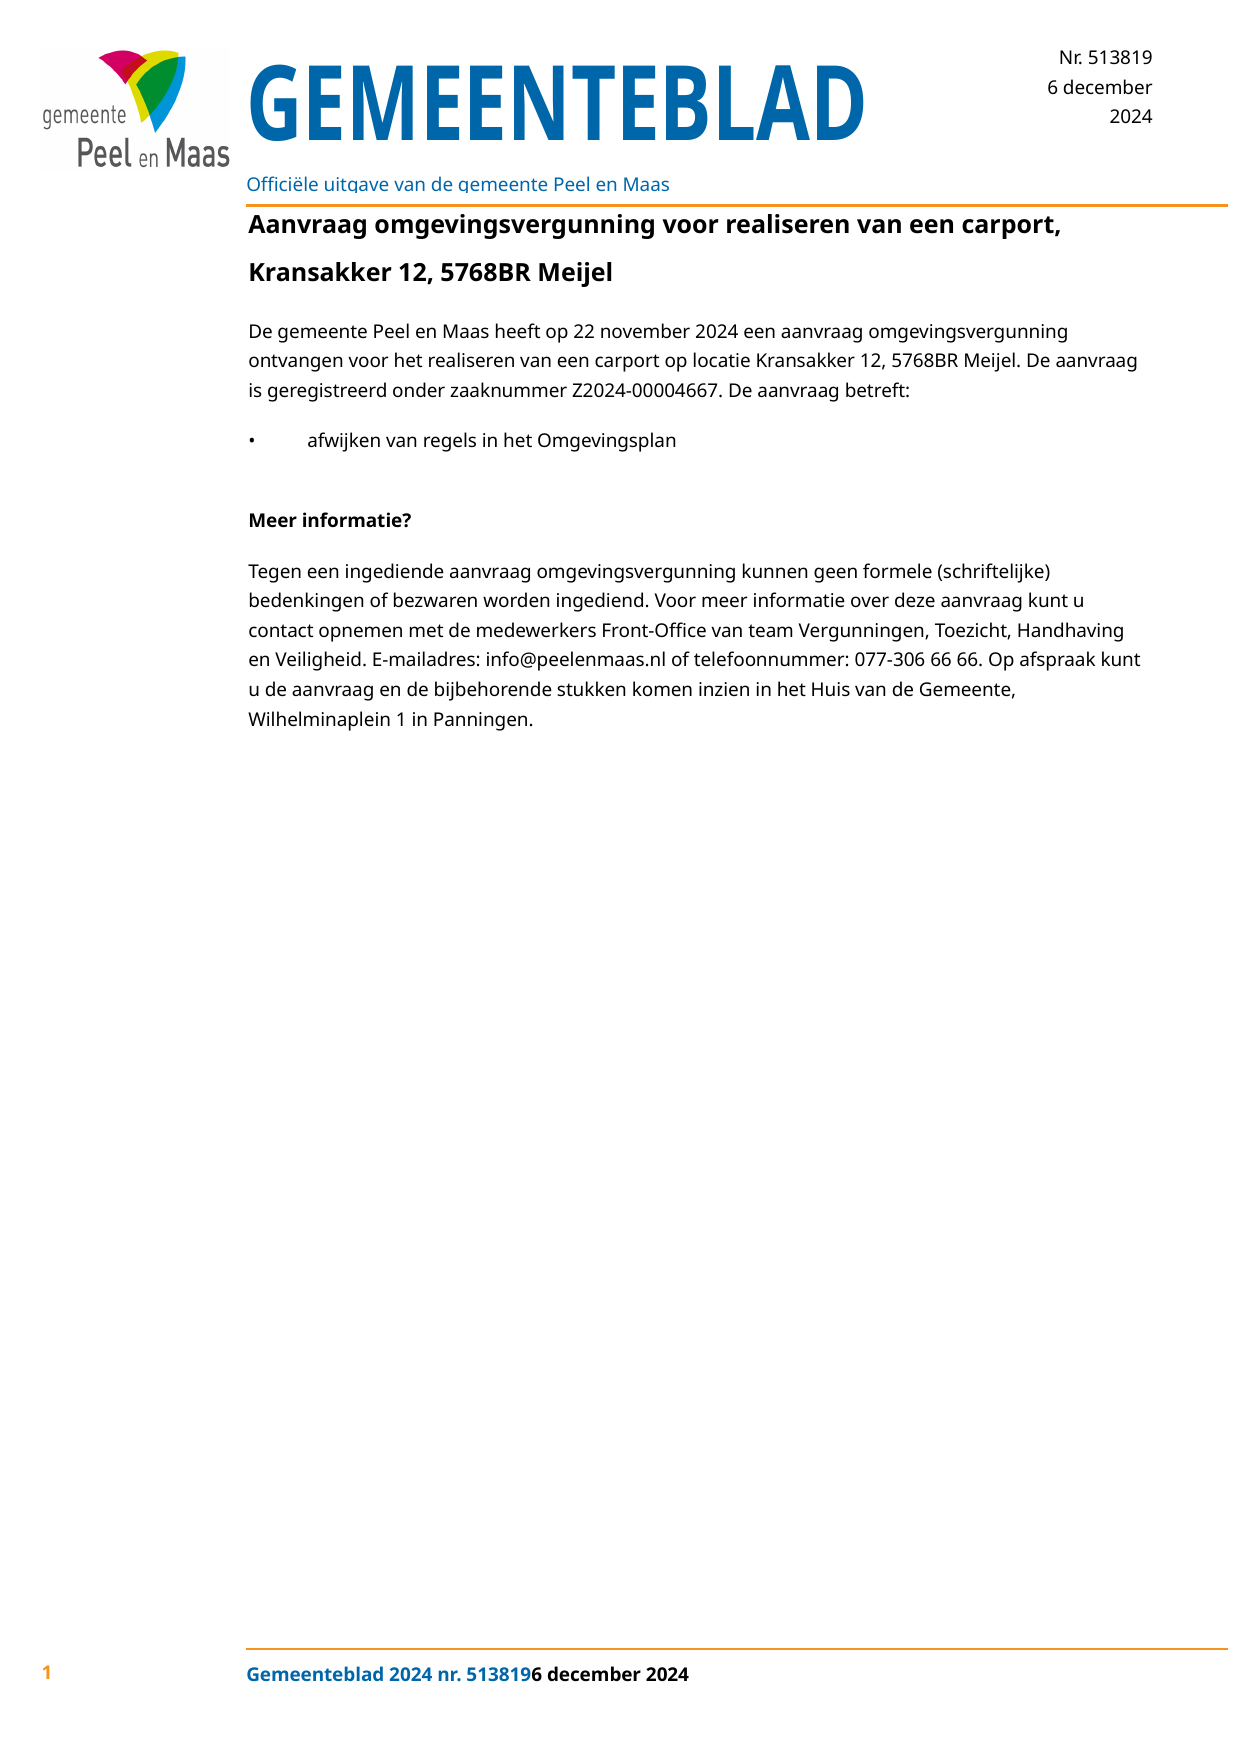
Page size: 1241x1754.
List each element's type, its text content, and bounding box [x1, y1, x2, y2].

text Aanvraag omgevingsvergunning voor realiseren van een carport, Kransakker 12, 5768BR Meijel [248, 207, 1152, 288]
text Tegen een ingediende aanvraag omgevingsvergunning kunnen geen formele (schriftelijke) bedenkingen of bezwaren worden ingediend. Voor meer informatie over deze aanvraag kunt u contact opnemen met de medewerkers Front-Office van team Vergunningen, Toezicht, Handhaving en Veiligheid. E-mailadres: info@peelenmaas.nl of telefoonnummer: 077-306 66 66. Op afspraak kunt u de aanvraag en de bijbehorende stukken komen inzien in het Huis van de Gemeente, Wilhelminaplein 1 in Panningen. [248, 558, 1152, 732]
picture [41, 47, 231, 172]
list afwijken van regels in het Omgevingsplan [248, 427, 1152, 453]
text De gemeente Peel en Maas heeft op 22 november 2024 een aanvraag omgevingsvergunning ontvangen voor het realiseren van een carport op locatie Kransakker 12, 5768BR Meijel. De aanvraag is geregistreerd onder zaaknummer Z2024-00004667. De aanvraag betreft: [248, 318, 1152, 403]
text Meer informatie? [248, 507, 1152, 533]
